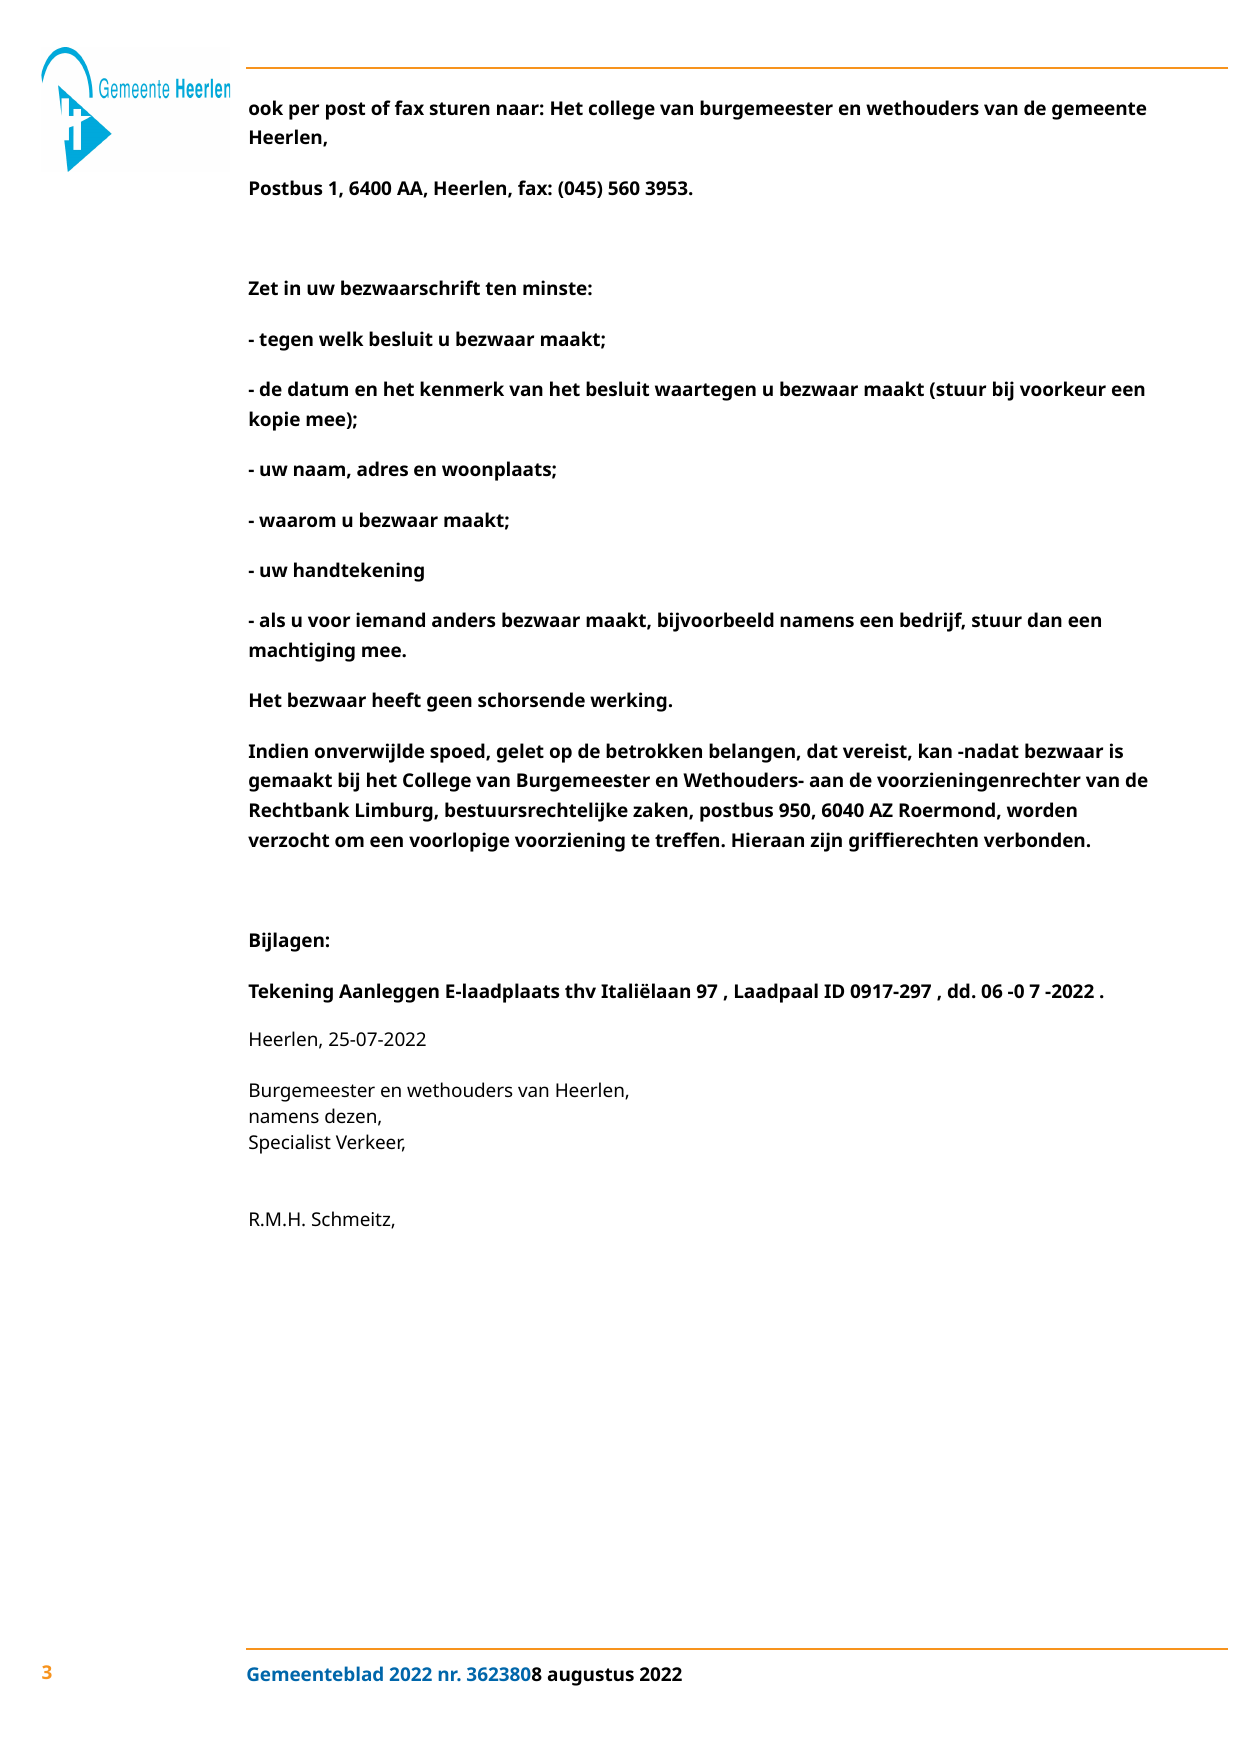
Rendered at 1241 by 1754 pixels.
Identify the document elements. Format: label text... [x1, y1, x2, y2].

text - uw handtekening [248, 557, 1152, 583]
text Specialist Verkeer, [248, 1129, 1152, 1154]
text - tegen welk besluit u bezwaar maakt; [248, 326, 1152, 352]
picture [41, 47, 231, 172]
text Indien onverwijlde spoed, gelet op de betrokken belangen, dat vereist, kan -nadat bezwaar is gemaakt bij het College van Burgemeester en Wethouders- aan de voorzieningenrechter van de Rechtbank Limburg, bestuursrechtelijke zaken, postbus 950, 6040 AZ Roermond, worden verzocht om een voorlopige voorziening te treffen. Hieraan zijn griffierechten verbonden. [248, 738, 1152, 853]
text - waarom u bezwaar maakt; [248, 507, 1152, 533]
text Burgemeester en wethouders van Heerlen, [248, 1077, 1152, 1103]
text Heerlen, 25-07-2022 [248, 1026, 1152, 1052]
text Zet in uw bezwaarschrift ten minste: [248, 276, 1152, 301]
text Postbus 1, 6400 AA, Heerlen, fax: (045) 560 3953. [248, 175, 1152, 201]
text namens dezen, [248, 1103, 1152, 1129]
text - de datum en het kenmerk van het besluit waartegen u bezwaar maakt (stuur bij voorkeur een kopie mee); [248, 376, 1152, 432]
text R.M.H. Schmeitz, [248, 1206, 1152, 1232]
picture [41, 47, 59, 70]
text - uw naam, adres en woonplaats; [248, 456, 1152, 482]
text ook per post of fax sturen naar: Het college van burgemeester en wethouders van de gemeente Heerlen, [248, 95, 1152, 150]
text Bijlagen: [248, 928, 1152, 953]
text - als u voor iemand anders bezwaar maakt, bijvoorbeeld namens een bedrijf, stuur dan een machtiging mee. [248, 608, 1152, 663]
text Het bezwaar heeft geen schorsende werking. [248, 688, 1152, 713]
text Tekening Aanleggen E-laadplaats thv Italiëlaan 97 , Laadpaal ID 0917-297 , dd. 06 -0 7 -2022 . [248, 978, 1152, 1004]
